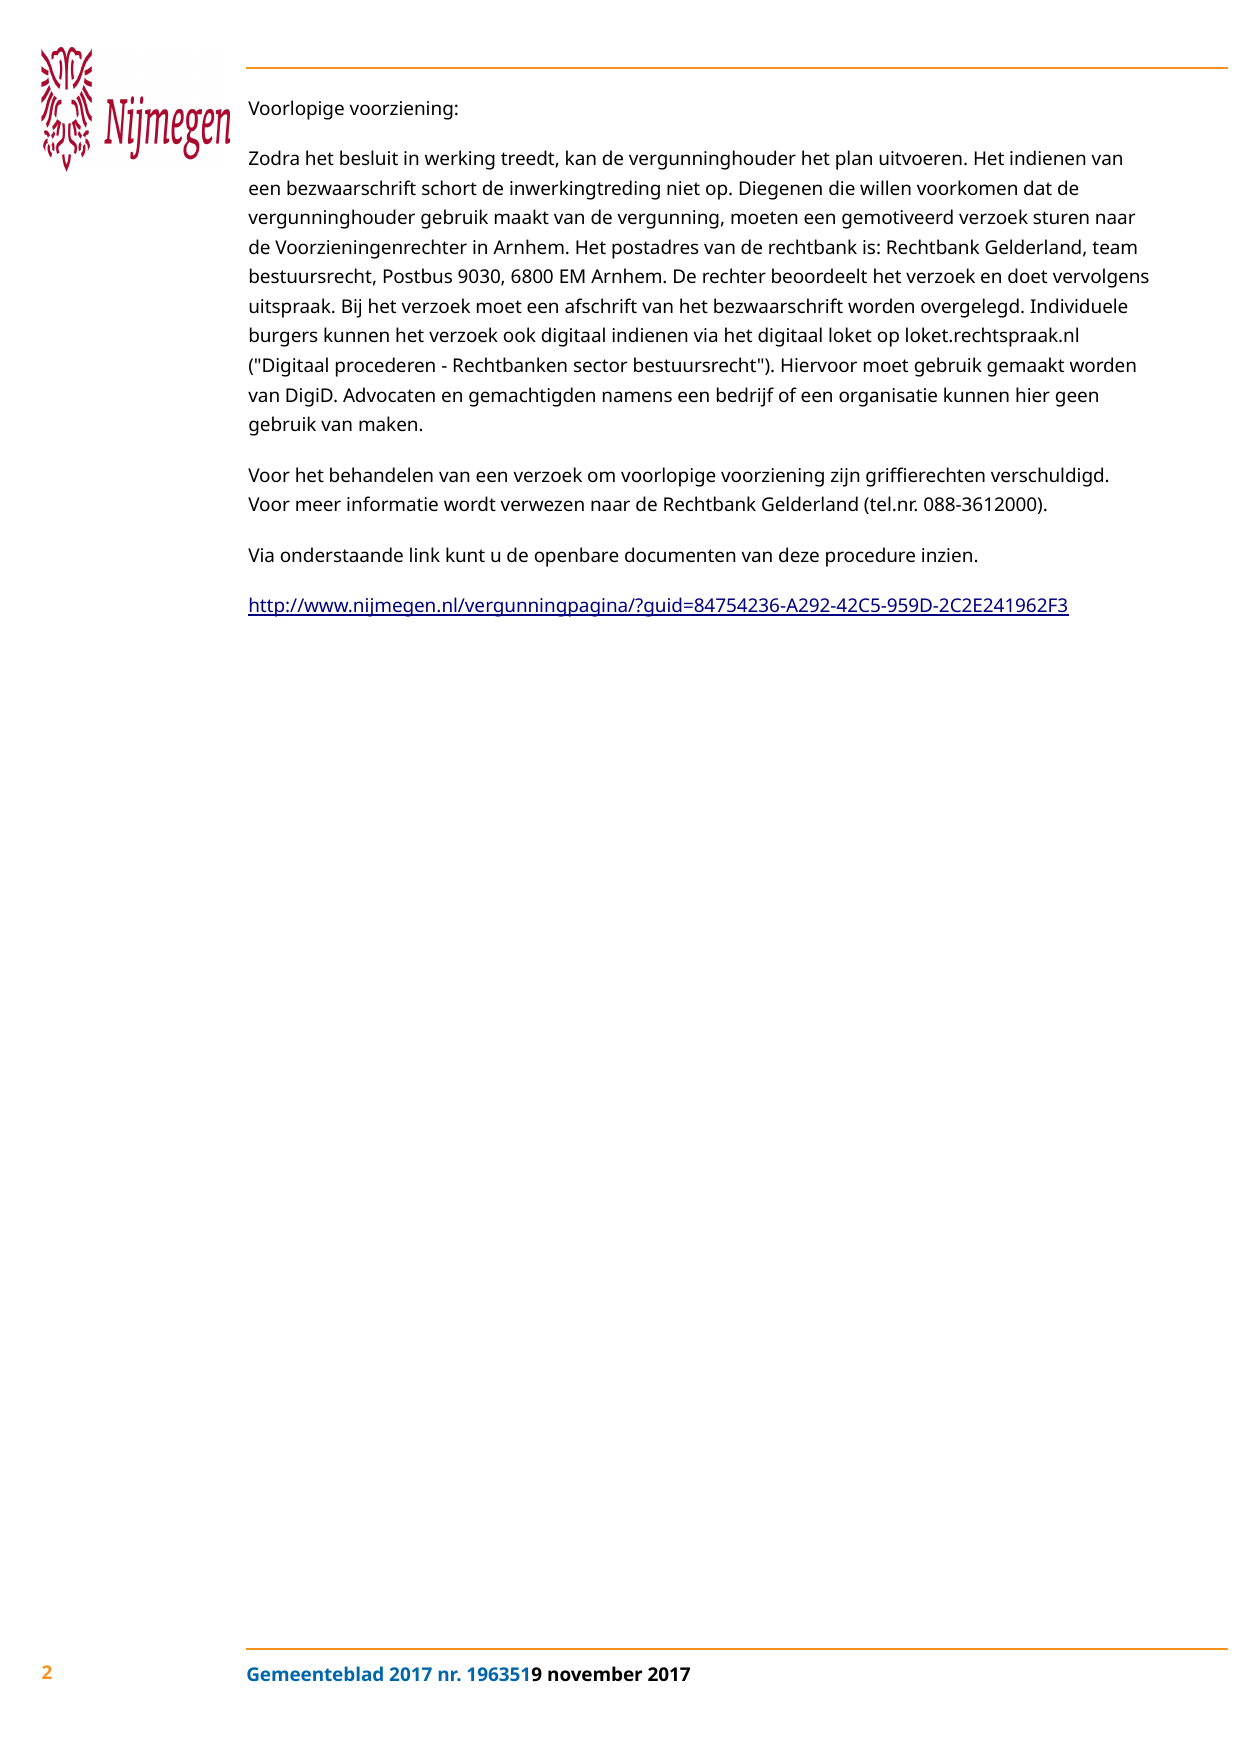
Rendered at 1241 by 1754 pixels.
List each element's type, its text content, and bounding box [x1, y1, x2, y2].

text Voorlopige voorziening: [248, 95, 1152, 121]
text Via onderstaande link kunt u de openbare documenten van deze procedure inzien. [248, 542, 1152, 568]
text Zodra het besluit in werking treedt, kan de vergunninghouder het plan uitvoeren. Het indienen van een bezwaarschrift schort de inwerkingtreding niet op. Diegenen die willen voorkomen dat de vergunninghouder gebruik maakt van de vergunning, moeten een gemotiveerd verzoek sturen naar de Voorzieningenrechter in Arnhem. Het postadres van de rechtbank is: Rechtbank Gelderland, team bestuursrecht, Postbus 9030, 6800 EM Arnhem. De rechter beoordeelt het verzoek en doet vervolgens uitspraak. Bij het verzoek moet een afschrift van het bezwaarschrift worden overgelegd. Individuele burgers kunnen het verzoek ook digitaal indienen via het digitaal loket op loket.rechtspraak.nl ("Digitaal procederen - Rechtbanken sector bestuursrecht"). Hiervoor moet gebruik gemaakt worden van DigiD. Advocaten en gemachtigden namens een bedrijf of een organisatie kunnen hier geen gebruik van maken. [248, 145, 1152, 437]
text http://www.nijmegen.nl/vergunningpagina/?guid=84754236-A292-42C5-959D-2C2E241962F3 [248, 592, 1152, 618]
text Voor het behandelen van een verzoek om voorlopige voorziening zijn griffierechten verschuldigd. Voor meer informatie wordt verwezen naar de Rechtbank Gelderland (tel.nr. 088-3612000). [248, 462, 1152, 517]
picture [41, 47, 231, 172]
